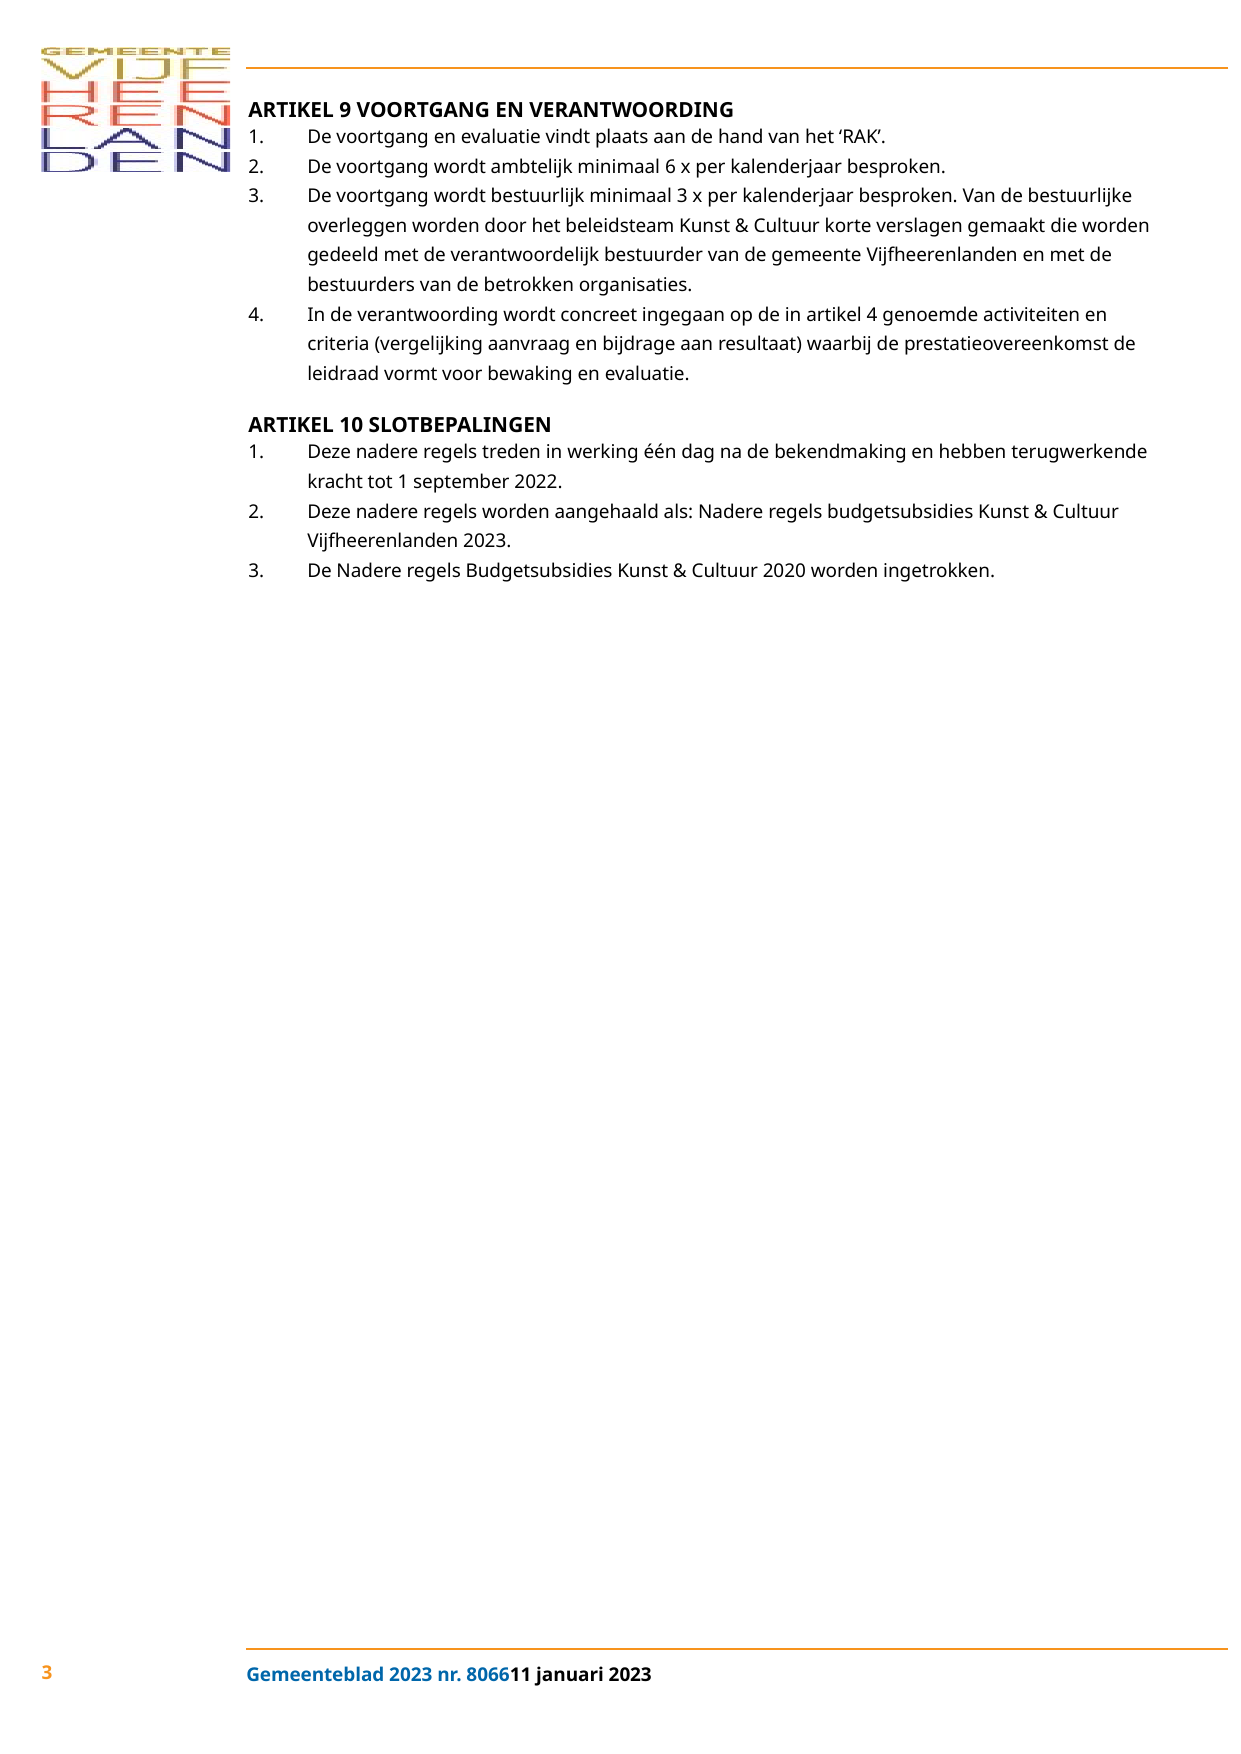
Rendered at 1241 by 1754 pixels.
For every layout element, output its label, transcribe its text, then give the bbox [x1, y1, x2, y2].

list De voortgang wordt ambtelijk minimaal 6 x per kalenderjaar besproken. [248, 153, 1152, 178]
text ARTIKEL 9 VOORTGANG EN VERANTWOORDING [248, 95, 1152, 123]
list De voortgang en evaluatie vindt plaats aan de hand van het ‘RAK’. [248, 123, 1152, 149]
list In de verantwoording wordt concreet ingegaan op de in artikel 4 genoemde activiteiten en criteria (vergelijking aanvraag en bijdrage aan resultaat) waarbij de prestatieovereenkomst de leidraad vormt voor bewaking en evaluatie. [248, 301, 1152, 386]
list De voortgang wordt bestuurlijk minimaal 3 x per kalenderjaar besproken. Van de bestuurlijke overleggen worden door het beleidsteam Kunst & Cultuur korte verslagen gemaakt die worden gedeeld met de verantwoordelijk bestuurder van de gemeente Vijfheerenlanden en met de bestuurders van de betrokken organisaties. [248, 182, 1152, 297]
text ARTIKEL 10 SLOTBEPALINGEN [248, 410, 1152, 439]
picture [41, 47, 231, 172]
list De Nadere regels Budgetsubsidies Kunst & Cultuur 2020 worden ingetrokken. [248, 557, 1152, 583]
list Deze nadere regels worden aangehaald als: Nadere regels budgetsubsidies Kunst & Cultuur Vijfheerenlanden 2023. [248, 498, 1152, 553]
list Deze nadere regels treden in werking één dag na de bekendmaking en hebben terugwerkende kracht tot 1 september 2022. [248, 439, 1152, 494]
